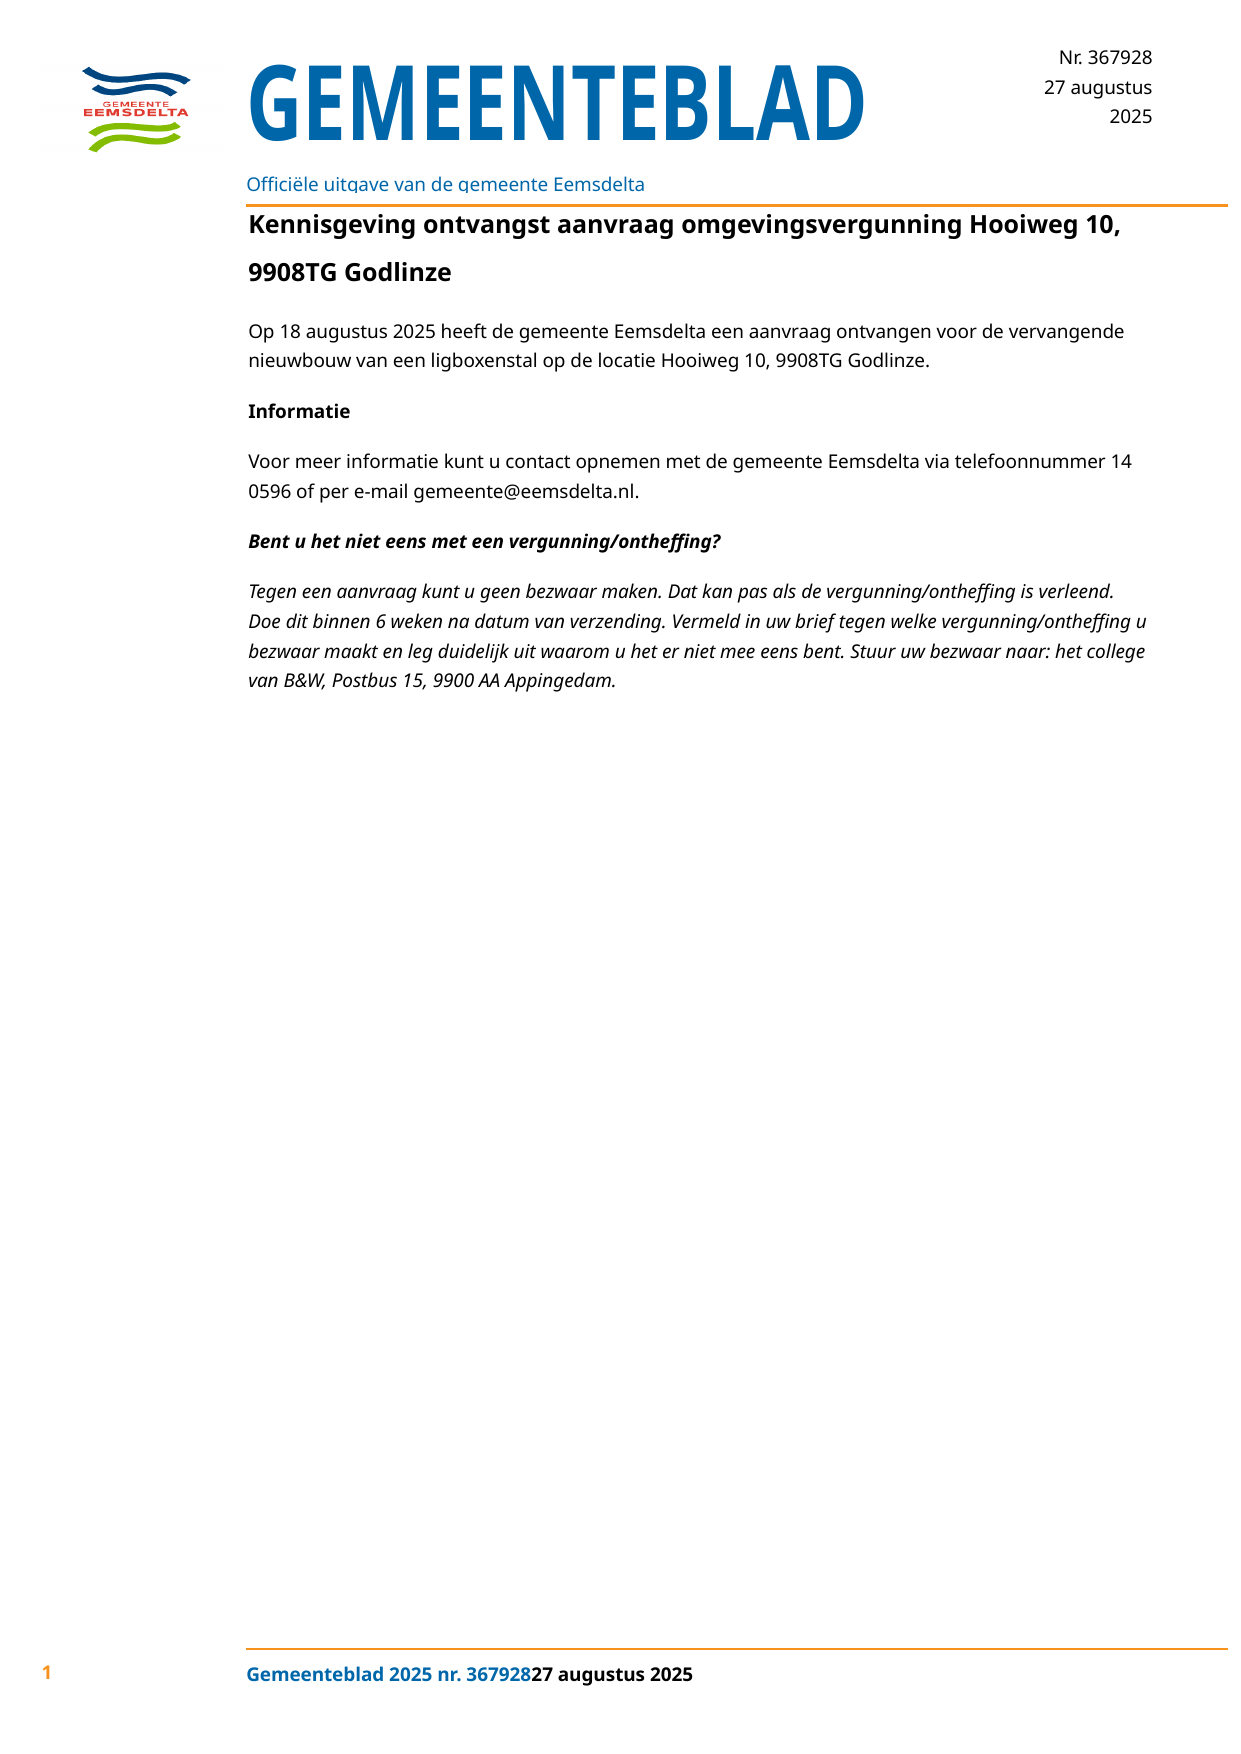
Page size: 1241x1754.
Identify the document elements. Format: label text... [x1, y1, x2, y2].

text Voor meer informatie kunt u contact opnemen met de gemeente Eemsdelta via telefoonnummer 14 0596 of per e-mail gemeente@eemsdelta.nl. [248, 448, 1152, 504]
text Informatie [248, 398, 1152, 424]
text Op 18 augustus 2025 heeft de gemeente Eemsdelta een aanvraag ontvangen voor de vervangende nieuwbouw van een ligboxenstal op de locatie Hooiweg 10, 9908TG Godlinze. [248, 318, 1152, 373]
text Bent u het niet eens met een vergunning/ontheffing? [248, 528, 1152, 554]
text Tegen een aanvraag kunt u geen bezwaar maken. Dat kan pas als de vergunning/ontheffing is verleend. Doe dit binnen 6 weken na datum van verzending. Vermeld in uw brief tegen welke vergunning/ontheffing u bezwaar maakt en leg duidelijk uit waarom u het er niet mee eens bent. Stuur uw bezwaar naar: het college van B&W, Postbus 15, 9900 AA Appingedam. [248, 579, 1152, 693]
picture [41, 47, 231, 172]
text Kennisgeving ontvangst aanvraag omgevingsvergunning Hooiweg 10, 9908TG Godlinze [248, 207, 1152, 288]
